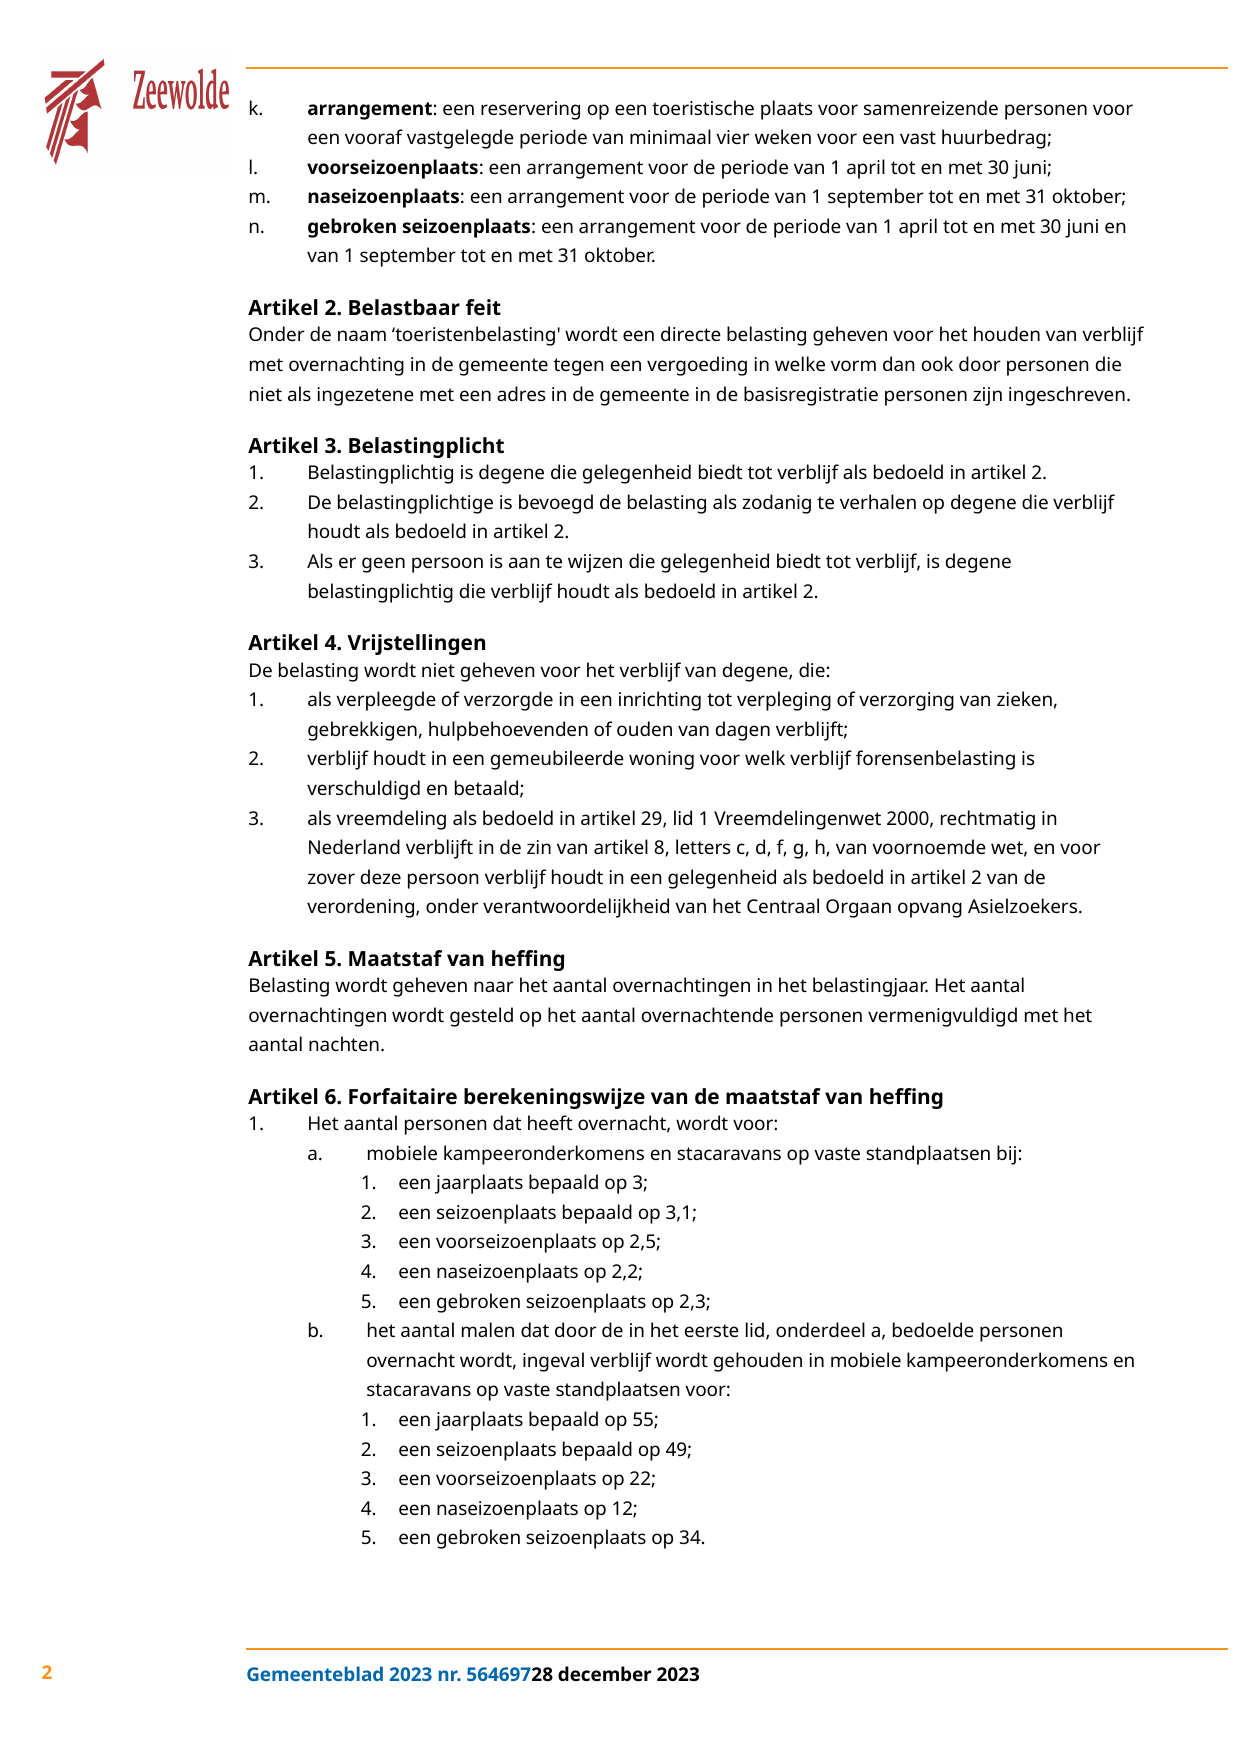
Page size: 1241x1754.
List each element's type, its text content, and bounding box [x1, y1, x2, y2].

list een seizoenplaats bepaald op 3,1; [361, 1199, 1152, 1225]
text Artikel 6. Forfaitaire berekeningswijze van de maatstaf van heffing [248, 1082, 1152, 1110]
list een naseizoenplaats op 2,2; [361, 1258, 1152, 1284]
list een voorseizoenplaats op 2,5; [361, 1229, 1152, 1254]
list voorseizoenplaats: een arrangement voor de periode van 1 april tot en met 30 juni; [248, 154, 1152, 180]
text Artikel 5. Maatstaf van heffing [248, 944, 1152, 972]
list naseizoenplaats: een arrangement voor de periode van 1 september tot en met 31 oktober; [248, 183, 1152, 209]
text De belasting wordt niet geheven voor het verblijf van degene, die: [248, 657, 1152, 682]
list een seizoenplaats bepaald op 49; [361, 1436, 1152, 1461]
list verblijf houdt in een gemeubileerde woning voor welk verblijf forensenbelasting is verschuldigd en betaald; [248, 746, 1152, 801]
list een gebroken seizoenplaats op 34. [361, 1524, 1152, 1550]
list een jaarplaats bepaald op 55; [361, 1406, 1152, 1432]
list arrangement: een reservering op een toeristische plaats voor samenreizende personen voor een vooraf vastgelegde periode van minimaal vier weken voor een vast huurbedrag; [248, 95, 1152, 150]
picture [41, 47, 231, 172]
list een gebroken seizoenplaats op 2,3; [361, 1288, 1152, 1313]
list een voorseizoenplaats op 22; [361, 1465, 1152, 1491]
list Belastingplichtig is degene die gelegenheid biedt tot verblijf als bedoeld in artikel 2. [248, 459, 1152, 485]
list het aantal malen dat door de in het eerste lid, onderdeel a, bedoelde personen overnacht wordt, ingeval verblijf wordt gehouden in mobiele kampeeronderkomens en stacaravans op vaste standplaatsen voor: [307, 1317, 1152, 1402]
list als vreemdeling als bedoeld in artikel 29, lid 1 Vreemdelingenwet 2000, rechtmatig in Nederland verblijft in de zin van artikel 8, letters c, d, f, g, h, van voornoemde wet, en voor zover deze persoon verblijf houdt in een gelegenheid als bedoeld in artikel 2 van de verordening, onder verantwoordelijkheid van het Centraal Orgaan opvang Asielzoekers. [248, 805, 1152, 919]
list een naseizoenplaats op 12; [361, 1495, 1152, 1521]
list gebroken seizoenplaats: een arrangement voor de periode van 1 april tot en met 30 juni en van 1 september tot en met 31 oktober. [248, 213, 1152, 268]
list Het aantal personen dat heeft overnacht, wordt voor: [248, 1110, 1152, 1136]
list Als er geen persoon is aan te wijzen die gelegenheid biedt tot verblijf, is degene belastingplichtig die verblijf houdt als bedoeld in artikel 2. [248, 548, 1152, 604]
list een jaarplaats bepaald op 3; [361, 1169, 1152, 1195]
text Artikel 2. Belastbaar feit [248, 293, 1152, 322]
text Onder de naam ‘toeristenbelasting' wordt een directe belasting geheven voor het houden van verblijf met overnachting in de gemeente tegen een vergoeding in welke vorm dan ook door personen die niet als ingezetene met een adres in de gemeente in de basisregistratie personen zijn ingeschreven. [248, 322, 1152, 406]
text Artikel 4. Vrijstellingen [248, 628, 1152, 657]
text Belasting wordt geheven naar het aantal overnachtingen in het belastingjaar. Het aantal overnachtingen wordt gesteld op het aantal overnachtende personen vermenigvuldigd met het aantal nachten. [248, 972, 1152, 1057]
list De belastingplichtige is bevoegd de belasting als zodanig te verhalen op degene die verblijf houdt als bedoeld in artikel 2. [248, 489, 1152, 544]
list als verpleegde of verzorgde in een inrichting tot verpleging of verzorging van zieken, gebrekkigen, hulpbehoevenden of ouden van dagen verblijft; [248, 686, 1152, 742]
list mobiele kampeeronderkomens en stacaravans op vaste standplaatsen bij: [307, 1140, 1152, 1166]
text Artikel 3. Belastingplicht [248, 431, 1152, 459]
